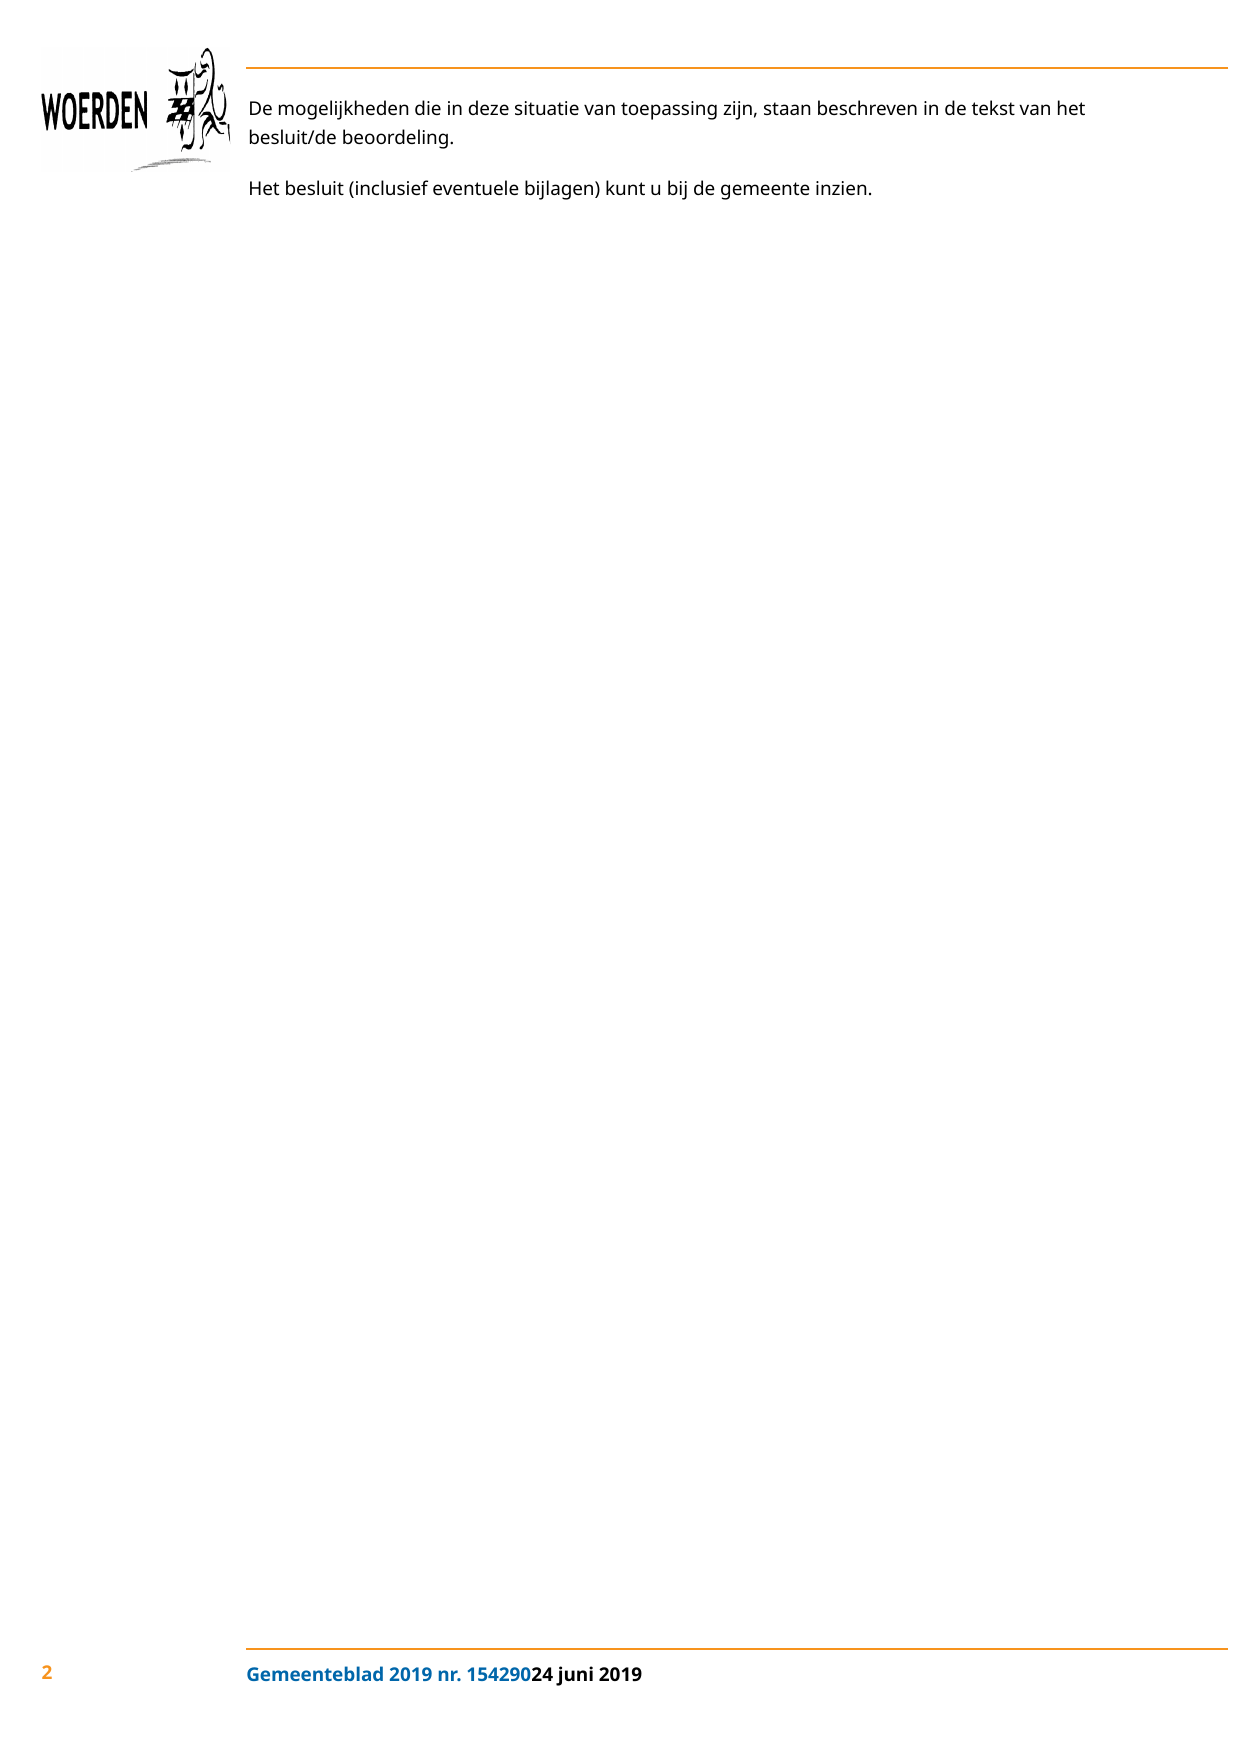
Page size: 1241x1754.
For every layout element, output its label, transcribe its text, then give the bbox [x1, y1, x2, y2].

picture [41, 47, 231, 172]
text Het besluit (inclusief eventuele bijlagen) kunt u bij de gemeente inzien. [248, 175, 1152, 201]
text De mogelijkheden die in deze situatie van toepassing zijn, staan beschreven in de tekst van het besluit/de beoordeling. [248, 95, 1152, 150]
